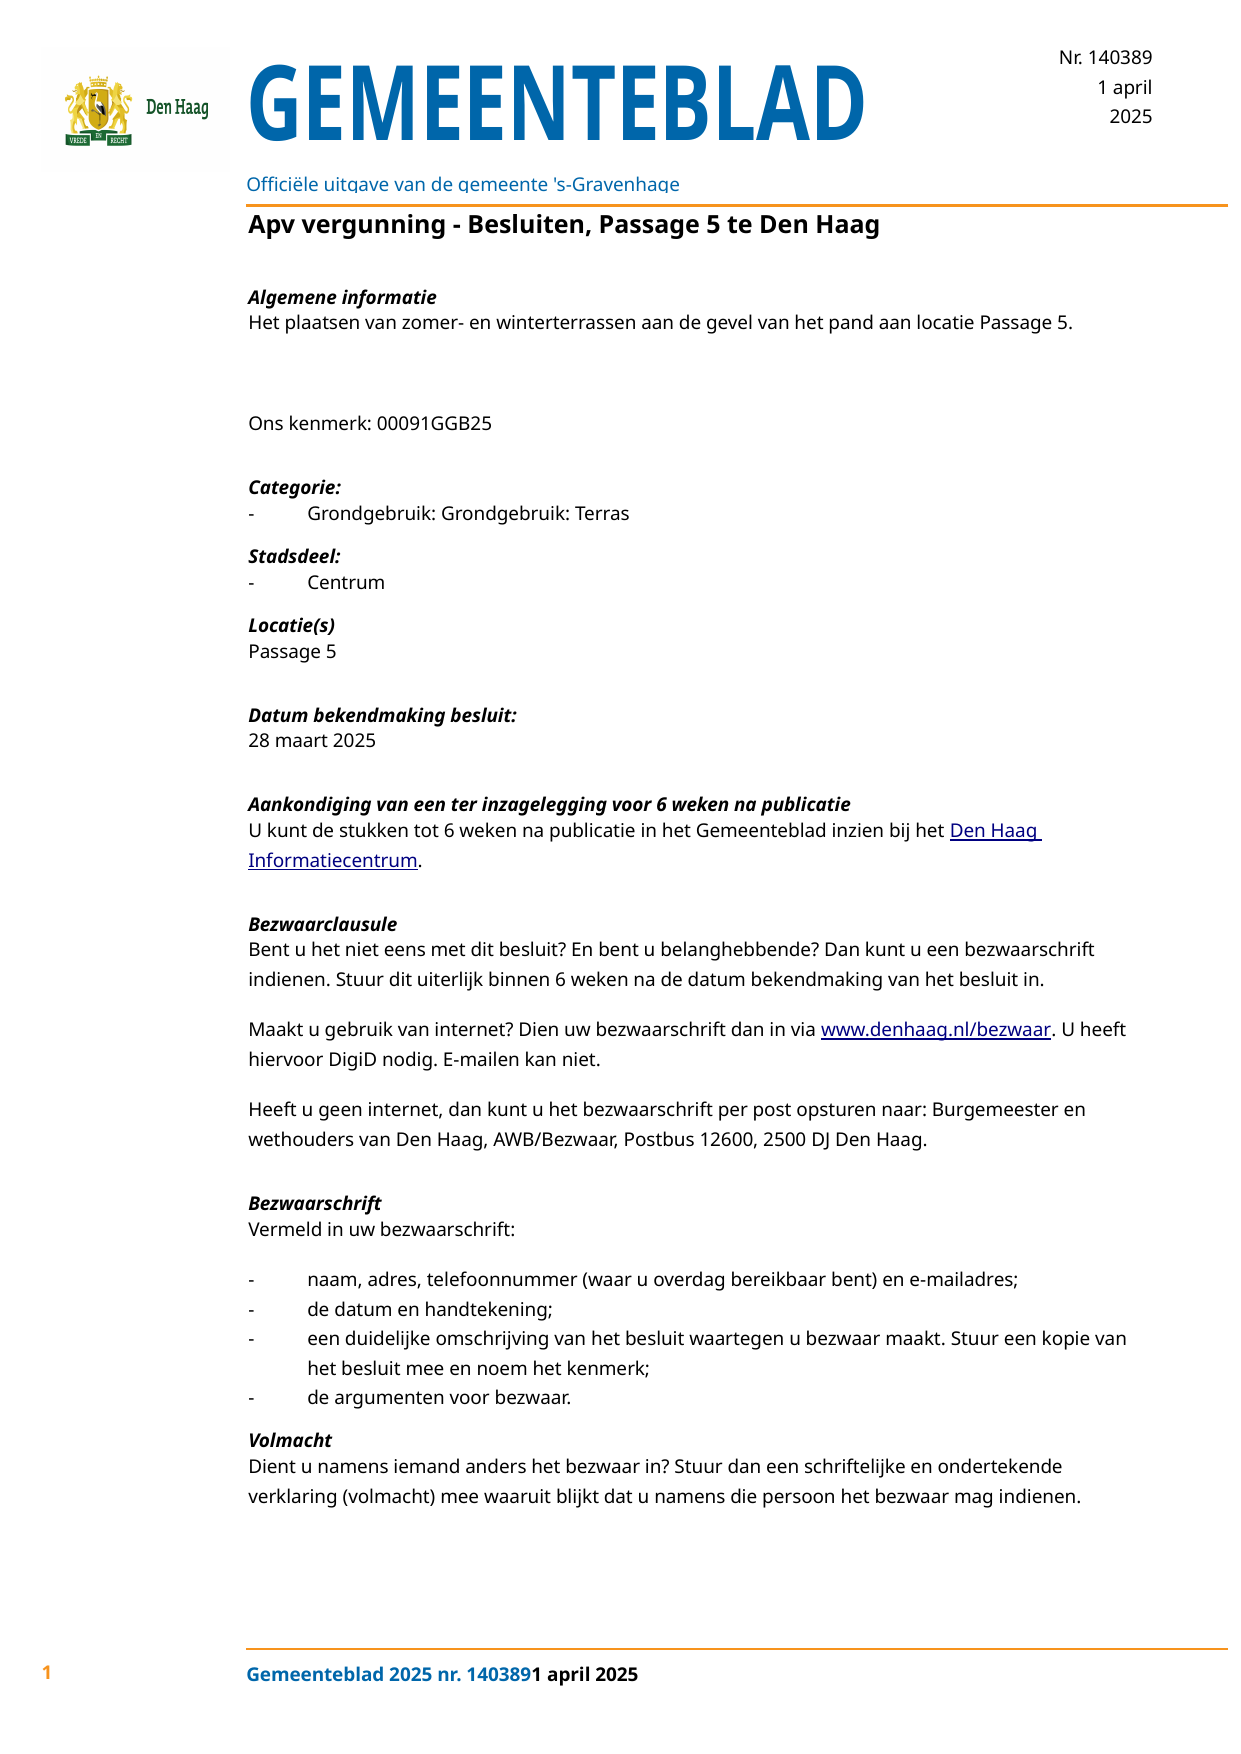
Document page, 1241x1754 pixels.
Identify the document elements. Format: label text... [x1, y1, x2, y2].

text Dient u namens iemand anders het bezwaar in? Stuur dan een schriftelijke en ondertekende verklaring (volmacht) mee waaruit blijkt dat u namens die persoon het bezwaar mag indienen. [248, 1453, 1152, 1509]
text Categorie: [248, 474, 1152, 500]
text Datum bekendmaking besluit: [248, 702, 1152, 727]
text Bent u het niet eens met dit besluit? En bent u belanghebbende? Dan kunt u een bezwaarschrift indienen. Stuur dit uiterlijk binnen 6 weken na de datum bekendmaking van het besluit in. [248, 936, 1152, 992]
text Aankondiging van een ter inzagelegging voor 6 weken na publicatie [248, 791, 1152, 817]
list Centrum [248, 569, 1152, 595]
list een duidelijke omschrijving van het besluit waartegen u bezwaar maakt. Stuur een kopie van het besluit mee en noem het kenmerk; [248, 1325, 1152, 1381]
list de datum en handtekening; [248, 1296, 1152, 1321]
text Maakt u gebruik van internet? Dien uw bezwaarschrift dan in via www.denhaag.nl/bezwaar. U heeft hiervoor DigiD nodig. E-mailen kan niet. [248, 1016, 1152, 1072]
picture [41, 47, 231, 172]
text U kunt de stukken tot 6 weken na publicatie in het Gemeenteblad inzien bij het Den Haag Informatiecentrum. [248, 817, 1152, 872]
list de argumenten voor bezwaar. [248, 1384, 1152, 1410]
text Stadsdeel: [248, 543, 1152, 569]
text Bezwaarclausule [248, 911, 1152, 936]
list Grondgebruik: Grondgebruik: Terras [248, 500, 1152, 526]
text Algemene informatie [248, 284, 1152, 309]
text Heeft u geen internet, dan kunt u het bezwaarschrift per post opsturen naar: Burgemeester en wethouders van Den Haag, AWB/Bezwaar, Postbus 12600, 2500 DJ Den Haag. [248, 1096, 1152, 1152]
text Vermeld in uw bezwaarschrift: [248, 1216, 1152, 1241]
text Ons kenmerk: 00091GGB25 [248, 410, 1152, 436]
text Locatie(s) [248, 612, 1152, 638]
text Apv vergunning - Besluiten, Passage 5 te Den Haag [248, 207, 1152, 241]
text Volmacht [248, 1428, 1152, 1453]
text Bezwaarschrift [248, 1190, 1152, 1216]
list naam, adres, telefoonnummer (waar u overdag bereikbaar bent) en e-mailadres; [248, 1266, 1152, 1292]
text 28 maart 2025 [248, 727, 1152, 753]
text Passage 5 [248, 638, 1152, 663]
text Het plaatsen van zomer- en winterterrassen aan de gevel van het pand aan locatie Passage 5. [248, 309, 1152, 335]
